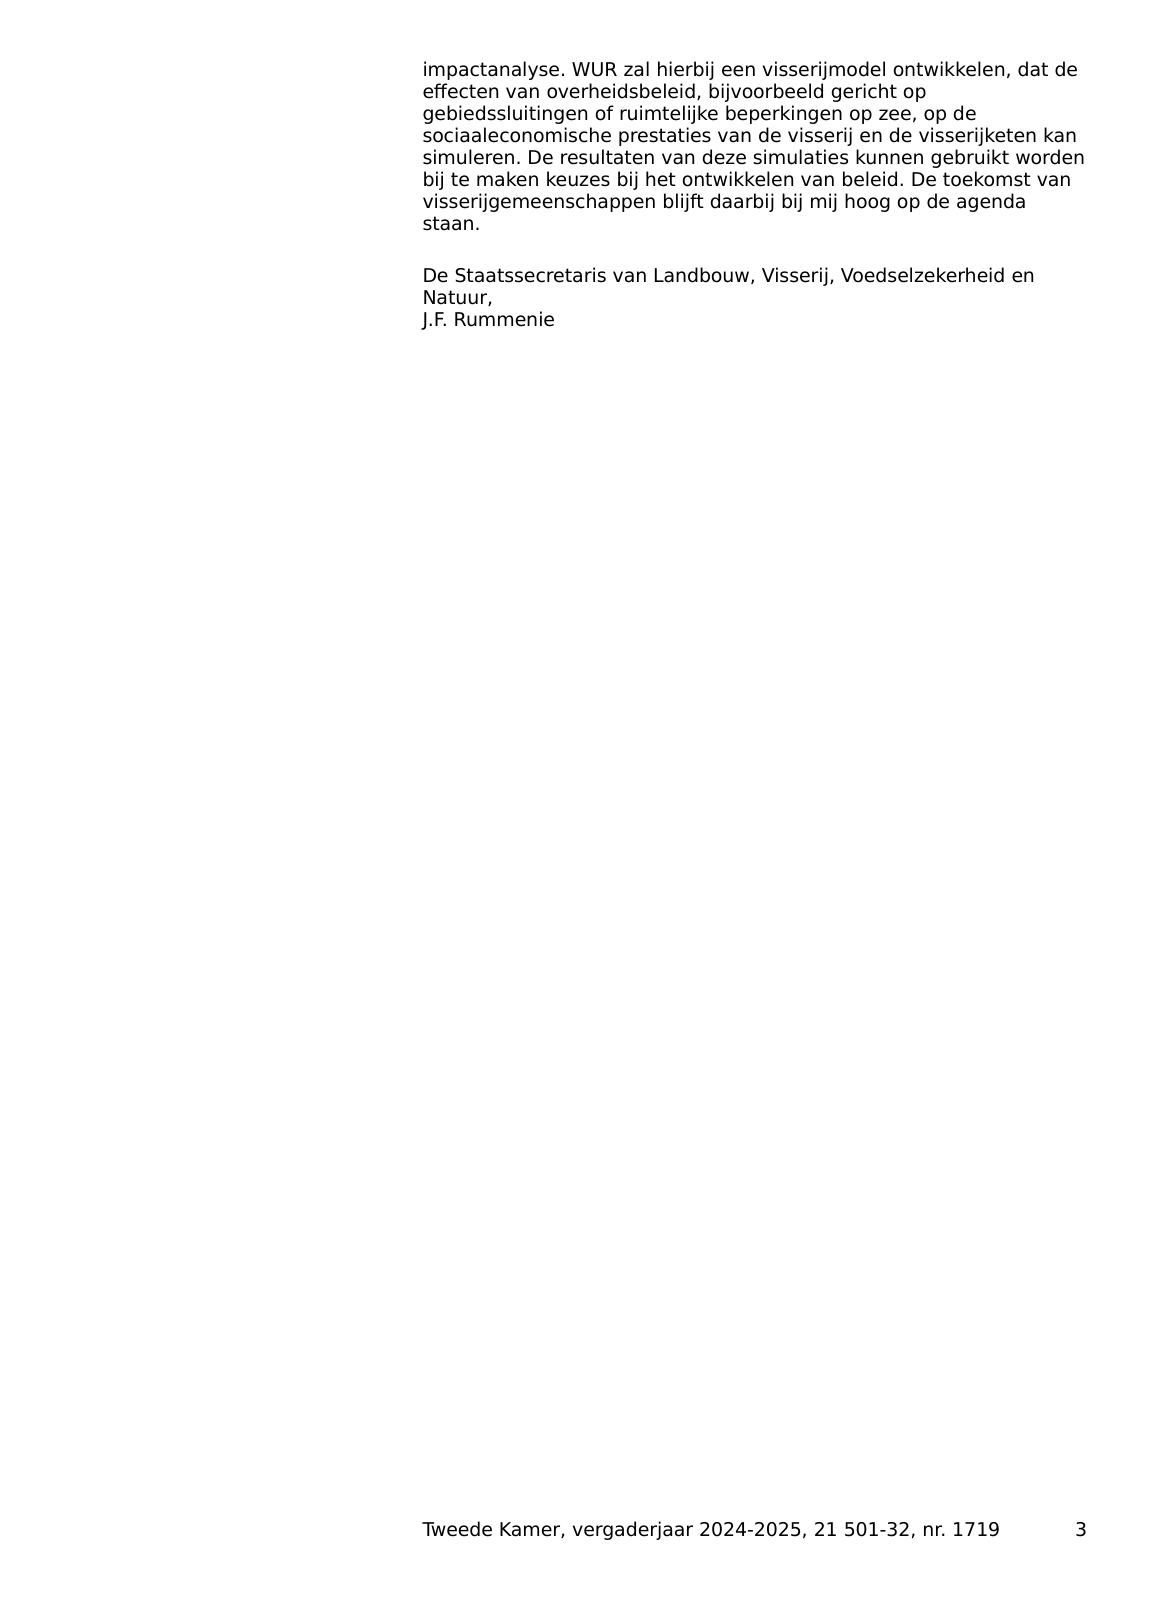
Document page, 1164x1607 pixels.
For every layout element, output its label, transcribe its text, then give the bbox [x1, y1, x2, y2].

text impactanalyse. WUR zal hierbij een visserijmodel ontwikkelen, dat de effecten van overheidsbeleid, bijvoorbeeld gericht op gebiedssluitingen of ruimtelijke beperkingen op zee, op de sociaaleconomische prestaties van de visserij en de visserijketen kan simuleren. De resultaten van deze simulaties kunnen gebruikt worden bij te maken keuzes bij het ontwikkelen van beleid. De toekomst van visserijgemeenschappen blijft daarbij bij mij hoog op de agenda staan. [422, 59, 1087, 235]
text De Staatssecretaris van Landbouw, Visserij, Voedselzekerheid en Natuur, J.F. Rummenie [422, 265, 1087, 331]
